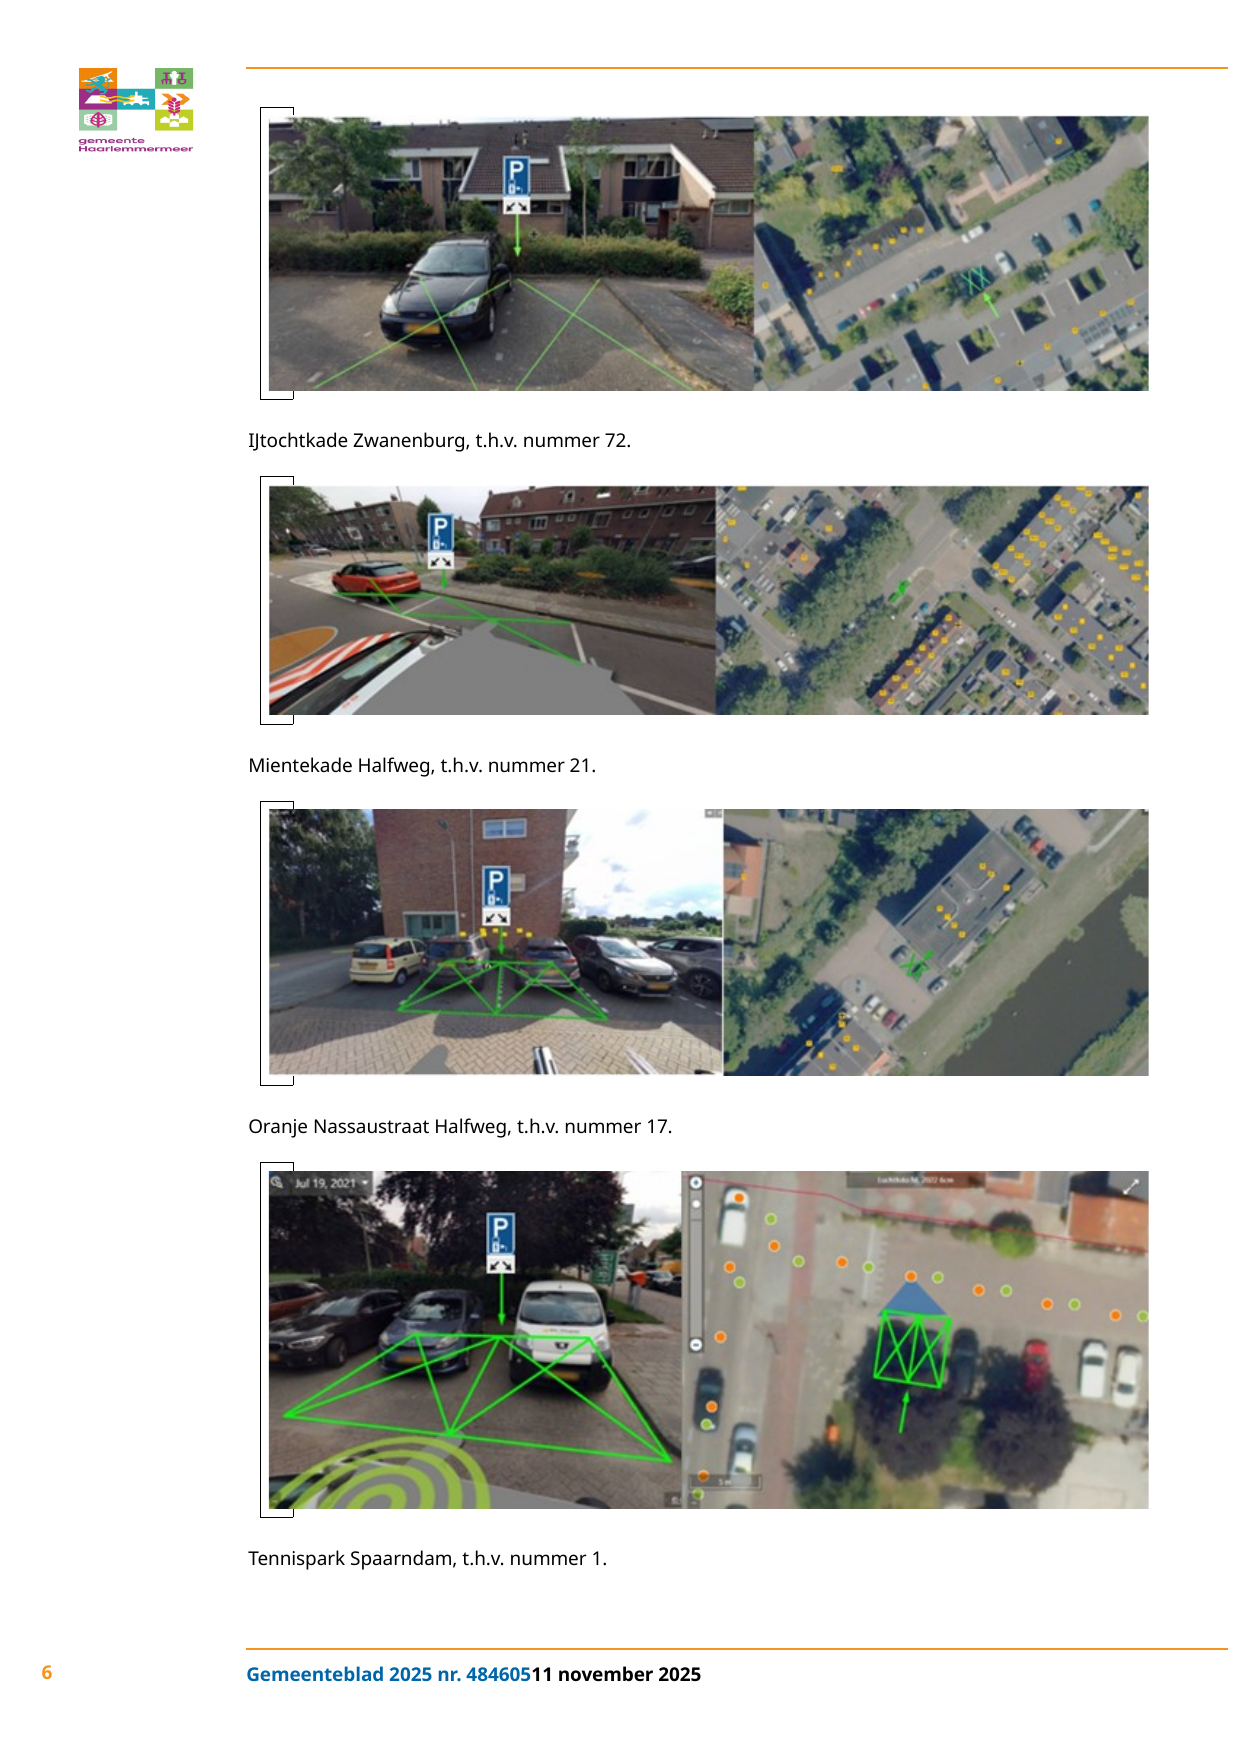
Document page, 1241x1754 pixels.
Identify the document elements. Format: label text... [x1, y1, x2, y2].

text IJtochtkade Zwanenburg, t.h.v. nummer 72. [248, 428, 1152, 453]
text Oranje Nassaustraat Halfweg, t.h.v. nummer 17. [248, 1113, 1152, 1139]
text Mientekade Halfweg, t.h.v. nummer 21. [248, 752, 1152, 778]
picture [268, 115, 1149, 391]
picture [268, 809, 1149, 1076]
picture [268, 485, 1149, 715]
text Tennispark Spaarndam, t.h.v. nummer 1. [248, 1546, 1152, 1571]
picture [41, 47, 231, 172]
picture [268, 1171, 1149, 1509]
